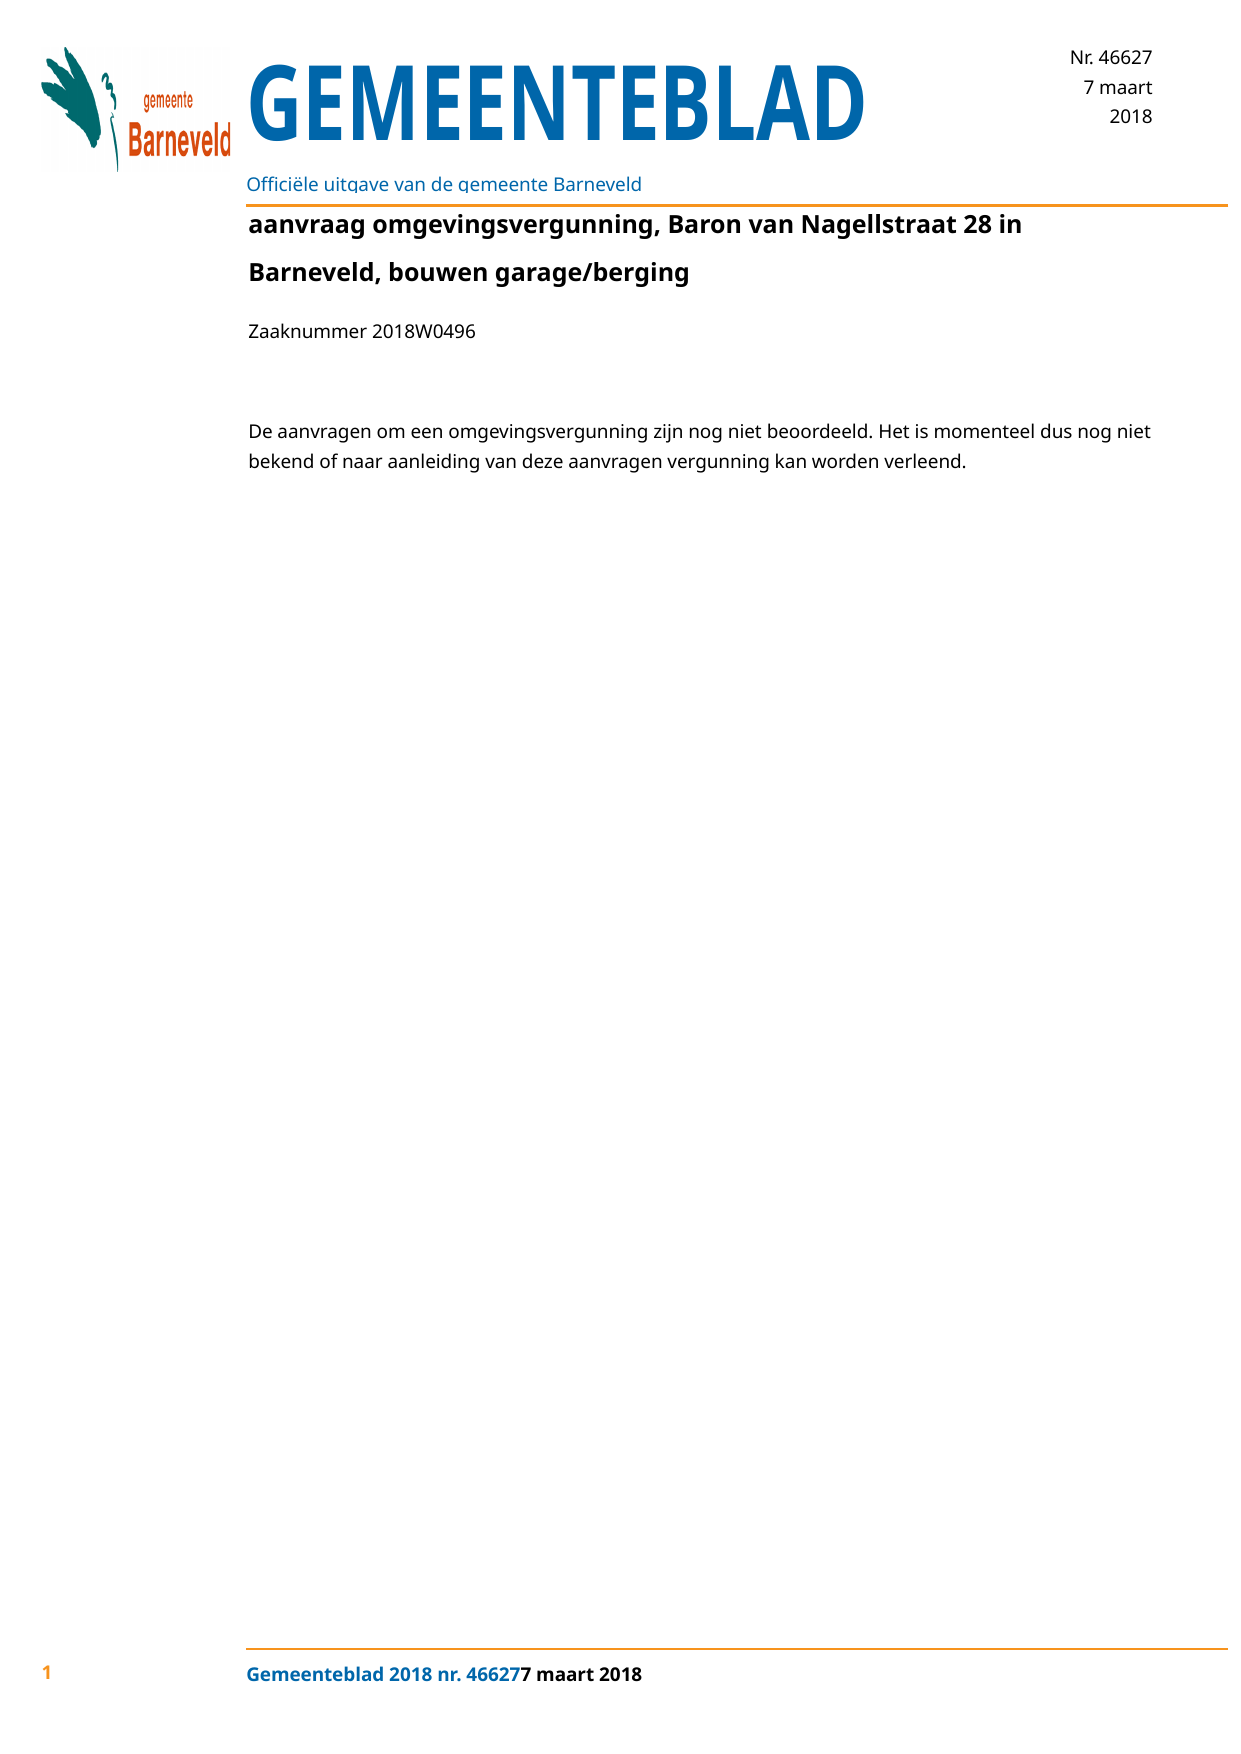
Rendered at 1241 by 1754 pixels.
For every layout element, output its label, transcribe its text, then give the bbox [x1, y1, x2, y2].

text aanvraag omgevingsvergunning, Baron van Nagellstraat 28 in Barneveld, bouwen garage/berging [248, 207, 1152, 288]
picture [41, 47, 231, 172]
text Zaaknummer 2018W0496 [248, 318, 1152, 344]
text De aanvragen om een omgevingsvergunning zijn nog niet beoordeeld. Het is momenteel dus nog niet bekend of naar aanleiding van deze aanvragen vergunning kan worden verleend. [248, 419, 1152, 474]
